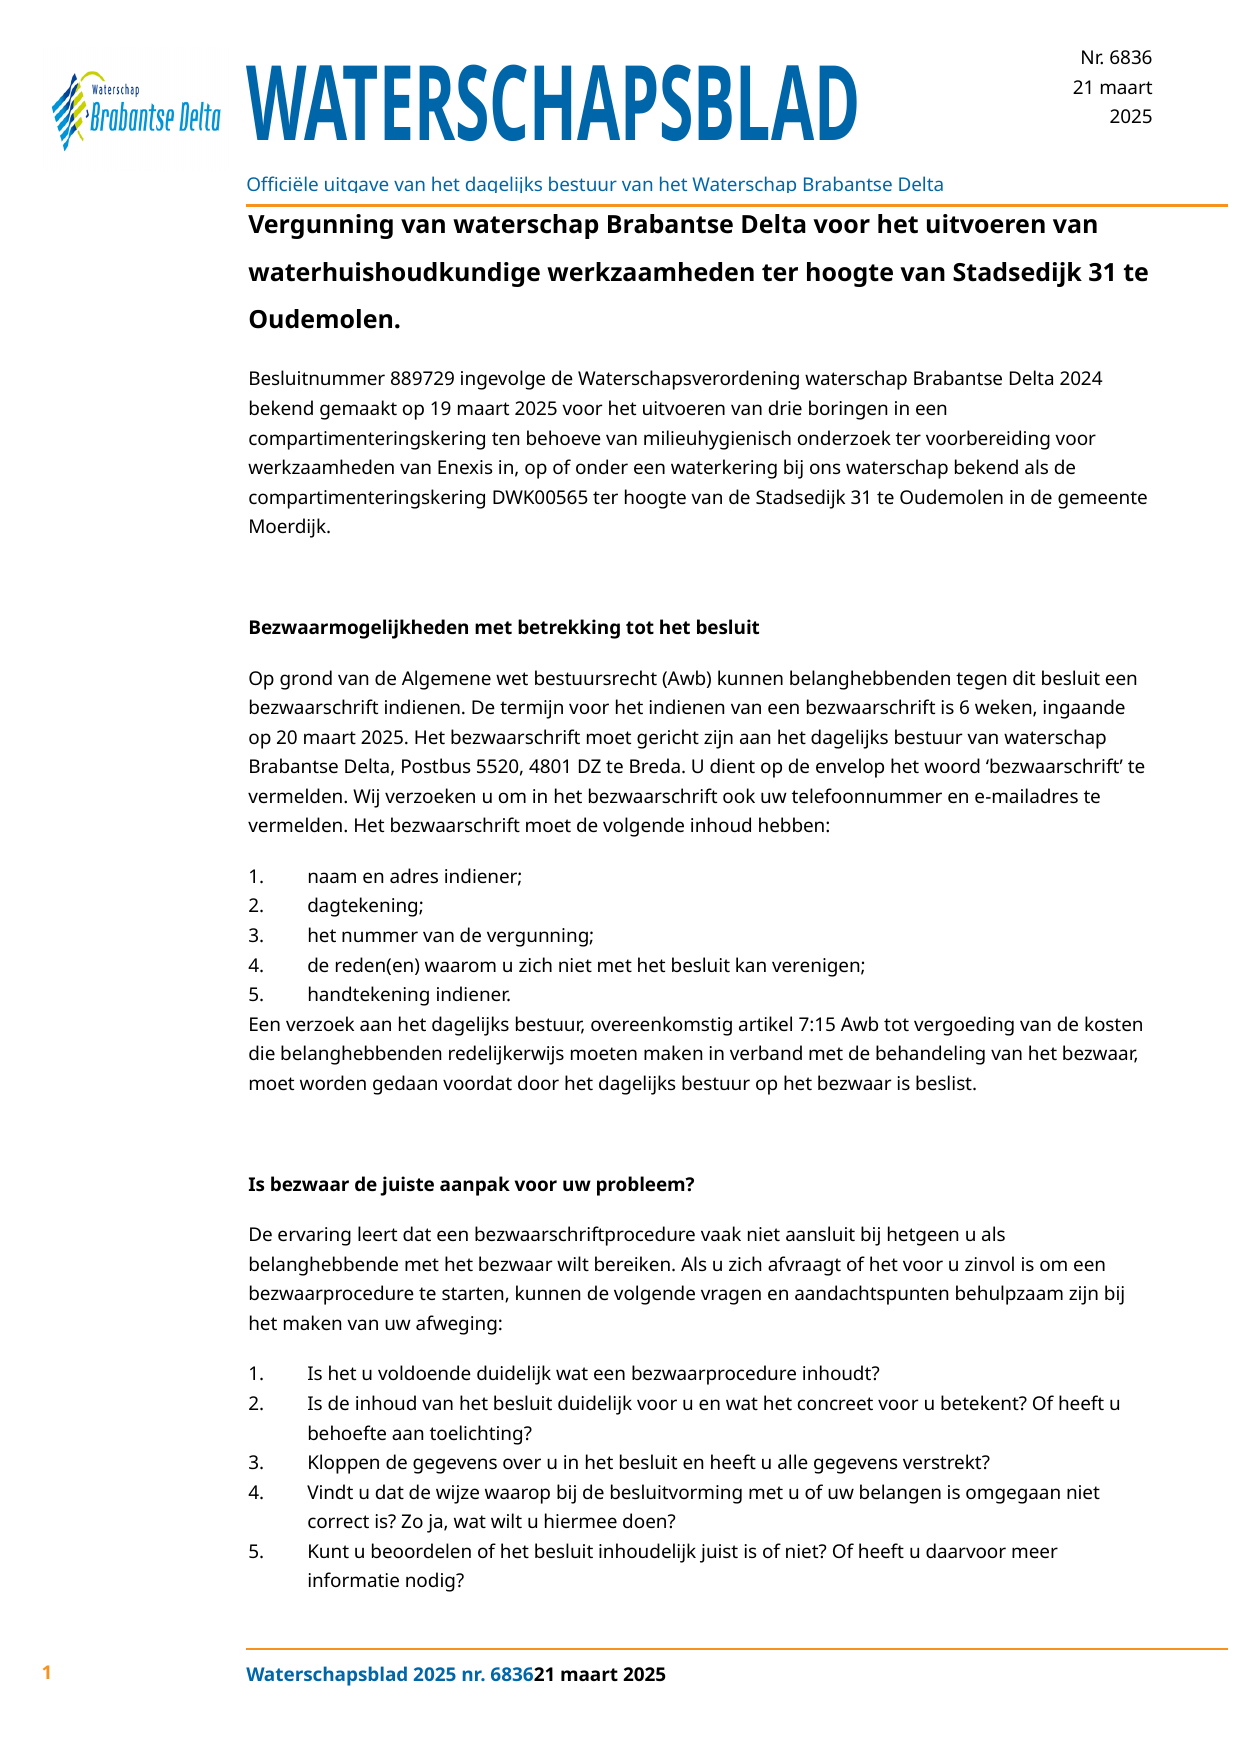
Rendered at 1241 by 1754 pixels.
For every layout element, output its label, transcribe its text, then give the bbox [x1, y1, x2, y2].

text Besluitnummer 889729 ingevolge de Waterschapsverordening waterschap Brabantse Delta 2024 bekend gemaakt op 19 maart 2025 voor het uitvoeren van drie boringen in een compartimenteringskering ten behoeve van milieuhygienisch onderzoek ter voorbereiding voor werkzaamheden van Enexis in, op of onder een waterkering bij ons waterschap bekend als de compartimenteringskering DWK00565 ter hoogte van de Stadsedijk 31 te Oudemolen in de gemeente Moerdijk. [248, 366, 1152, 539]
text Vergunning van waterschap Brabantse Delta voor het uitvoeren van waterhuishoudkundige werkzaamheden ter hoogte van Stadsedijk 31 te Oudemolen. [248, 207, 1152, 336]
list dagtekening; [248, 893, 1152, 918]
list Kunt u beoordelen of het besluit inhoudelijk juist is of niet? Of heeft u daarvoor meer informatie nodig? [248, 1538, 1152, 1593]
list handtekening indiener. [248, 981, 1152, 1007]
list de reden(en) waarom u zich niet met het besluit kan verenigen; [248, 952, 1152, 977]
text Is bezwaar de juiste aanpak voor uw probleem? [248, 1171, 1152, 1197]
list Kloppen de gegevens over u in het besluit en heeft u alle gegevens verstrekt? [248, 1449, 1152, 1475]
text Bezwaarmogelijkheden met betrekking tot het besluit [248, 614, 1152, 640]
text Een verzoek aan het dagelijks bestuur, overeenkomstig artikel 7:15 Awb tot vergoeding van de kosten die belanghebbenden redelijkerwijs moeten maken in verband met de behandeling van het bezwaar, moet worden gedaan voordat door het dagelijks bestuur op het bezwaar is beslist. [248, 1011, 1152, 1096]
list naam en adres indiener; [248, 863, 1152, 889]
picture [41, 47, 231, 172]
text De ervaring leert dat een bezwaarschriftprocedure vaak niet aansluit bij hetgeen u als belanghebbende met het bezwaar wilt bereiken. Als u zich afvraagt of het voor u zinvol is om een bezwaarprocedure te starten, kunnen de volgende vragen en aandachtspunten behulpzaam zijn bij het maken van uw afweging: [248, 1221, 1152, 1336]
text Op grond van de Algemene wet bestuursrecht (Awb) kunnen belanghebbenden tegen dit besluit een bezwaarschrift indienen. De termijn voor het indienen van een bezwaarschrift is 6 weken, ingaande op 20 maart 2025. Het bezwaarschrift moet gericht zijn aan het dagelijks bestuur van waterschap Brabantse Delta, Postbus 5520, 4801 DZ te Breda. U dient op de envelop het woord ‘bezwaarschrift’ te vermelden. Wij verzoeken u om in het bezwaarschrift ook uw telefoonnummer en e‑mailadres te vermelden. Het bezwaarschrift moet de volgende inhoud hebben: [248, 665, 1152, 838]
list Is het u voldoende duidelijk wat een bezwaarprocedure inhoudt? [248, 1361, 1152, 1386]
list Vindt u dat de wijze waarop bij de besluitvorming met u of uw belangen is omgegaan niet correct is? Zo ja, wat wilt u hiermee doen? [248, 1479, 1152, 1534]
list Is de inhoud van het besluit duidelijk voor u en wat het concreet voor u betekent? Of heeft u behoefte aan toelichting? [248, 1390, 1152, 1445]
list het nummer van de vergunning; [248, 922, 1152, 948]
